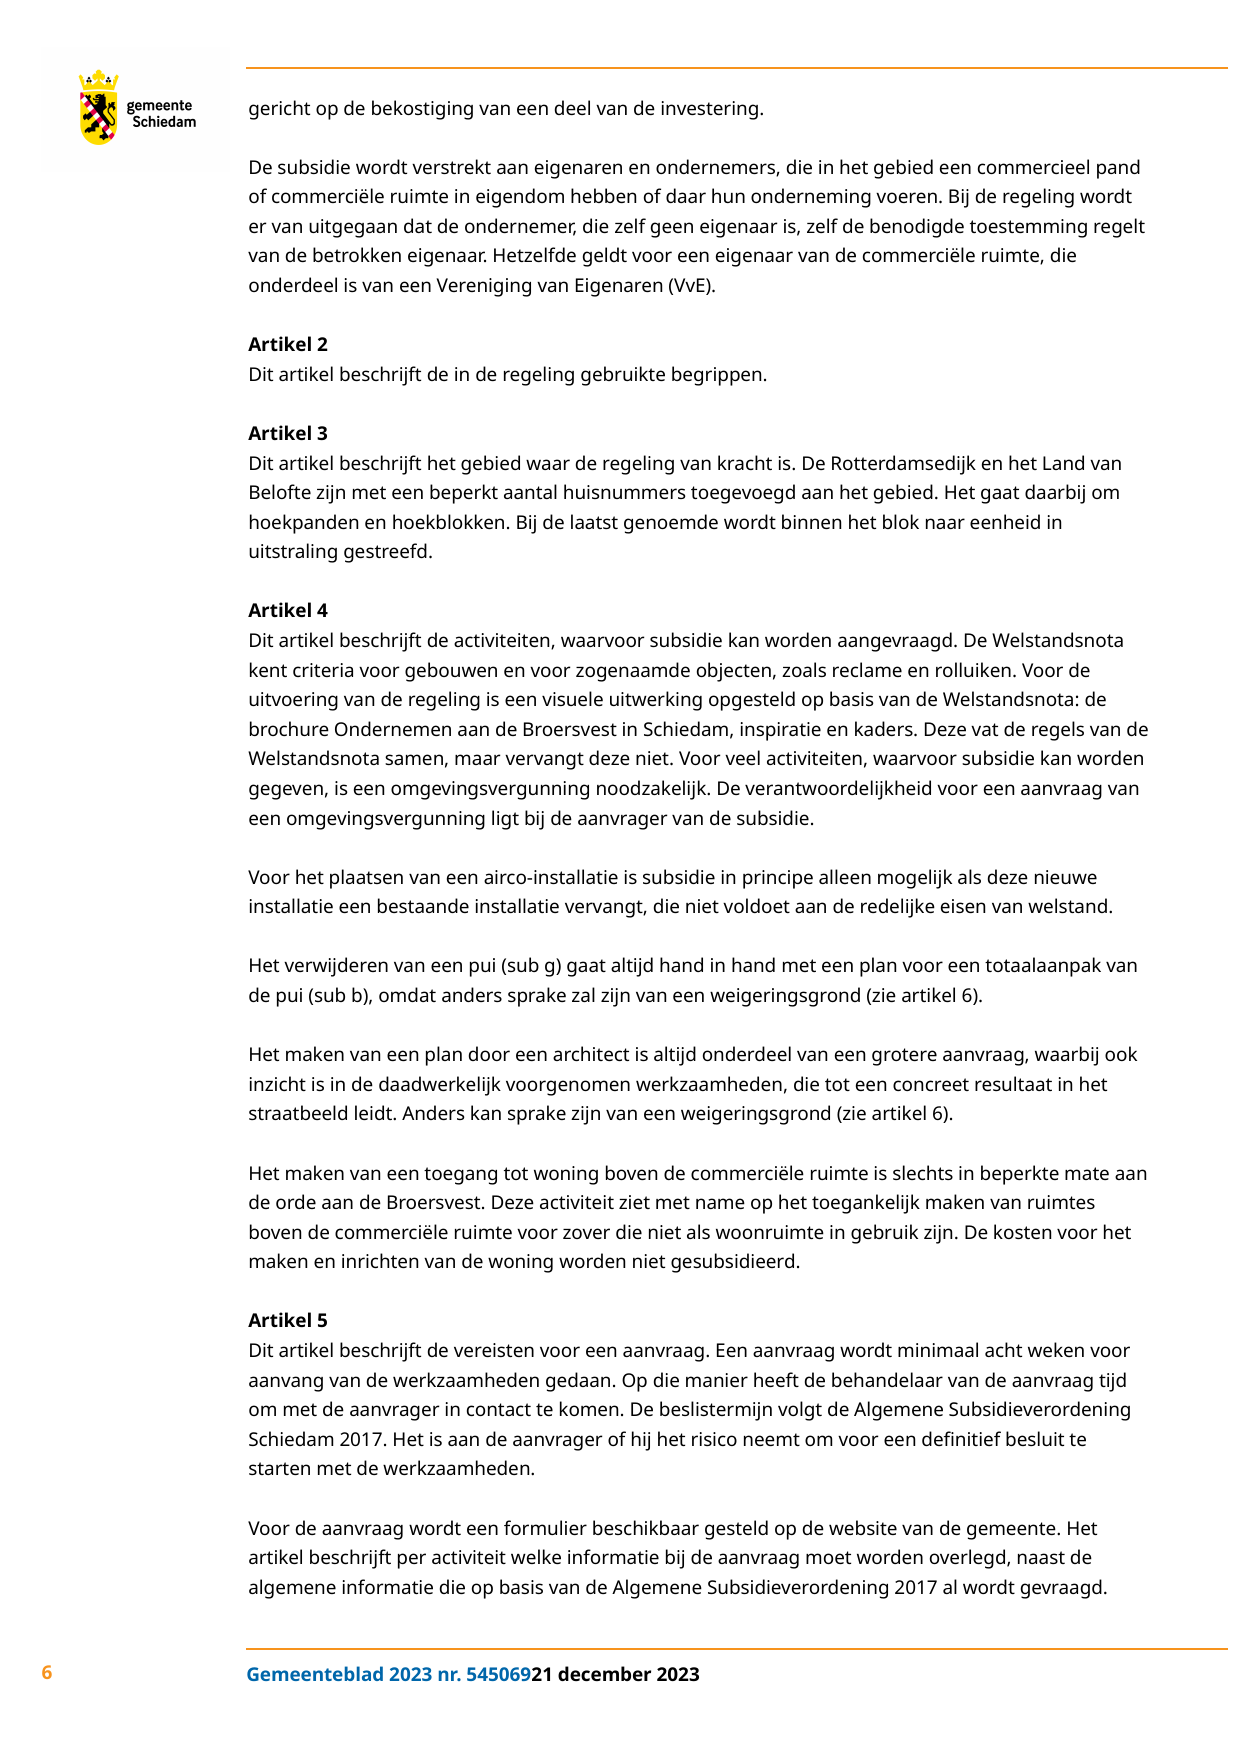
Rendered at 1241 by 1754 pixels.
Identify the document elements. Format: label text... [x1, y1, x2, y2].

text Dit artikel beschrijft het gebied waar de regeling van kracht is. De Rotterdamsedijk en het Land van Belofte zijn met een beperkt aantal huisnummers toegevoegd aan het gebied. Het gaat daarbij om hoekpanden en hoekblokken. Bij de laatst genoemde wordt binnen het blok naar eenheid in uitstraling gestreefd. [248, 450, 1152, 564]
text Artikel 4 [248, 598, 1152, 623]
text Het maken van een toegang tot woning boven de commerciële ruimte is slechts in beperkte mate aan de orde aan de Broersvest. Deze activiteit ziet met name op het toegankelijk maken van ruimtes boven de commerciële ruimte voor zover die niet als woonruimte in gebruik zijn. De kosten voor het maken en inrichten van de woning worden niet gesubsidieerd. [248, 1160, 1152, 1274]
text gericht op de bekostiging van een deel van de investering. [248, 95, 1152, 121]
text Dit artikel beschrijft de activiteiten, waarvoor subsidie kan worden aangevraagd. De Welstandsnota kent criteria voor gebouwen en voor zogenaamde objecten, zoals reclame en rolluiken. Voor de uitvoering van de regeling is een visuele uitwerking opgesteld op basis van de Welstandsnota: de brochure Ondernemen aan de Broersvest in Schiedam, inspiratie en kaders. Deze vat de regels van de Welstandsnota samen, maar vervangt deze niet. Voor veel activiteiten, waarvoor subsidie kan worden gegeven, is een omgevingsvergunning noodzakelijk. De verantwoordelijkheid voor een aanvraag van een omgevingsvergunning ligt bij de aanvrager van de subsidie. [248, 627, 1152, 831]
text Voor het plaatsen van een airco-installatie is subsidie in principe alleen mogelijk als deze nieuwe installatie een bestaande installatie vervangt, die niet voldoet aan de redelijke eisen van welstand. [248, 864, 1152, 919]
text Artikel 5 [248, 1308, 1152, 1333]
text Artikel 2 [248, 331, 1152, 357]
text Het verwijderen van een pui (sub g) gaat altijd hand in hand met een plan voor een totaalaanpak van de pui (sub b), omdat anders sprake zal zijn van een weigeringsgrond (zie artikel 6). [248, 953, 1152, 1008]
picture [41, 47, 231, 172]
text Artikel 3 [248, 420, 1152, 446]
text De subsidie wordt verstrekt aan eigenaren en ondernemers, die in het gebied een commercieel pand of commerciële ruimte in eigendom hebben of daar hun onderneming voeren. Bij de regeling wordt er van uitgegaan dat de ondernemer, die zelf geen eigenaar is, zelf de benodigde toestemming regelt van de betrokken eigenaar. Hetzelfde geldt voor een eigenaar van de commerciële ruimte, die onderdeel is van een Vereniging van Eigenaren (VvE). [248, 154, 1152, 298]
text Voor de aanvraag wordt een formulier beschikbaar gesteld op de website van de gemeente. Het artikel beschrijft per activiteit welke informatie bij de aanvraag moet worden overlegd, naast de algemene informatie die op basis van de Algemene Subsidieverordening 2017 al wordt gevraagd. [248, 1515, 1152, 1600]
text Dit artikel beschrijft de in de regeling gebruikte begrippen. [248, 361, 1152, 387]
text Het maken van een plan door een architect is altijd onderdeel van een grotere aanvraag, waarbij ook inzicht is in de daadwerkelijk voorgenomen werkzaamheden, die tot een concreet resultaat in het straatbeeld leidt. Anders kan sprake zijn van een weigeringsgrond (zie artikel 6). [248, 1041, 1152, 1126]
text Dit artikel beschrijft de vereisten voor een aanvraag. Een aanvraag wordt minimaal acht weken voor aanvang van de werkzaamheden gedaan. Op die manier heeft de behandelaar van de aanvraag tijd om met de aanvrager in contact te komen. De beslistermijn volgt de Algemene Subsidieverordening Schiedam 2017. Het is aan de aanvrager of hij het risico neemt om voor een definitief besluit te starten met de werkzaamheden. [248, 1337, 1152, 1481]
